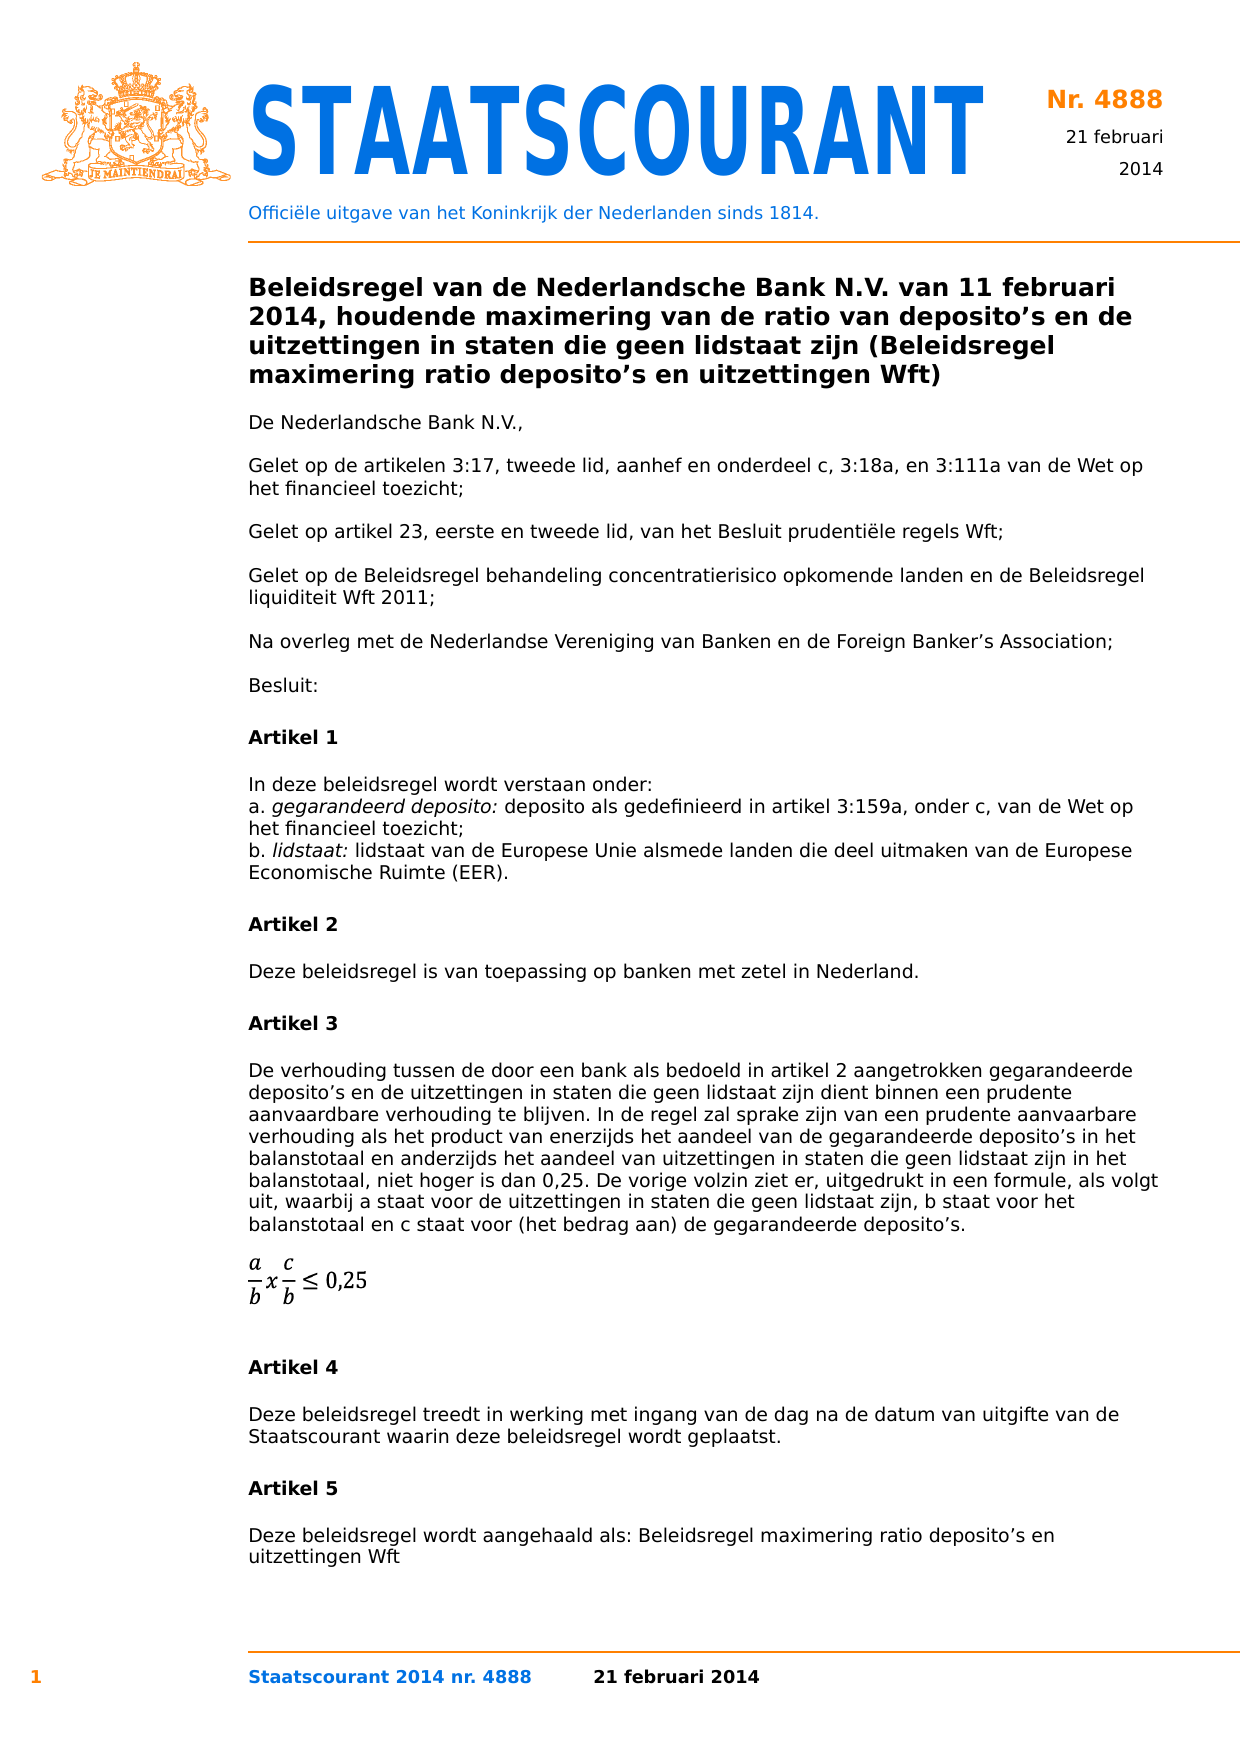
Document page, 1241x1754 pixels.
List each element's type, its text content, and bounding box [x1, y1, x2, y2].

text Gelet op artikel 23, eerste en tweede lid, van het Besluit prudentiële regels Wft; [248, 521, 1163, 543]
table_header STAATSCOURANT [248, 62, 998, 203]
picture [248, 1257, 367, 1305]
subtitle Artikel 4 [248, 1357, 1163, 1378]
table_cell Officiële uitgave van het Koninkrijk der Nederlanden sinds 1814. [248, 203, 1240, 241]
text Deze beleidsregel wordt aangehaald als: Beleidsregel maximering ratio deposito’s en uitzettingen Wft [248, 1524, 1163, 1568]
subtitle Artikel 1 [248, 727, 1163, 749]
text Na overleg met de Nederlandse Vereniging van Banken en de Foreign Banker’s Association; [248, 631, 1163, 653]
text a. gegarandeerd deposito: deposito als gedefinieerd in artikel 3:159a, onder c, van de Wet op het financieel toezicht; [248, 796, 1163, 840]
table_cell 21 februari [998, 121, 1240, 153]
text b. lidstaat: lidstaat van de Europese Unie alsmede landen die deel uitmaken van de Europese Economische Ruimte (EER). [248, 840, 1163, 884]
table_header [25, 62, 248, 241]
text Gelet op de artikelen 3:17, tweede lid, aanhef en onderdeel c, 3:18a, en 3:111a van de Wet op het financieel toezicht; [248, 455, 1163, 499]
subtitle Artikel 2 [248, 914, 1163, 936]
text Gelet op de Beleidsregel behandeling concentratierisico opkomende landen en de Beleidsregel liquiditeit Wft 2011; [248, 565, 1163, 609]
text Besluit: [248, 675, 1163, 697]
text De Nederlandsche Bank N.V., [248, 412, 1163, 433]
text Deze beleidsregel is van toepassing op banken met zetel in Nederland. [248, 961, 1163, 983]
text In deze beleidsregel wordt verstaan onder: [248, 774, 1163, 796]
table_cell 2014 [998, 153, 1240, 203]
subtitle Beleidsregel van de Nederlandsche Bank N.V. van 11 februari 2014, houdende maximering van de ratio van deposito’s en de uitzettingen in staten die geen lidstaat zijn (Beleidsregel maximering ratio deposito’s en uitzettingen Wft) [248, 273, 1163, 390]
table_header Nr. 4888 [998, 62, 1240, 121]
text Deze beleidsregel treedt in werking met ingang van de dag na de datum van uitgifte van de Staatscourant waarin deze beleidsregel wordt geplaatst. [248, 1403, 1163, 1447]
subtitle Artikel 3 [248, 1013, 1163, 1034]
picture [41, 62, 231, 186]
text De verhouding tussen de door een bank als bedoeld in artikel 2 aangetrokken gegarandeerde deposito’s en de uitzettingen in staten die geen lidstaat zijn dient binnen een prudente aanvaardbare verhouding te blijven. In de regel zal sprake zijn van een prudente aanvaarbare verhouding als het product van enerzijds het aandeel van de gegarandeerde deposito’s in het balanstotaal en anderzijds het aandeel van uitzettingen in staten die geen lidstaat zijn in het balanstotaal, niet hoger is dan 0,25. De vorige volzin ziet er, uitgedrukt in een formule, als volgt uit, waarbij a staat voor de uitzettingen in staten die geen lidstaat zijn, b staat voor het balanstotaal en c staat voor (het bedrag aan) de gegarandeerde deposito’s. [248, 1059, 1163, 1235]
subtitle Artikel 5 [248, 1477, 1163, 1499]
